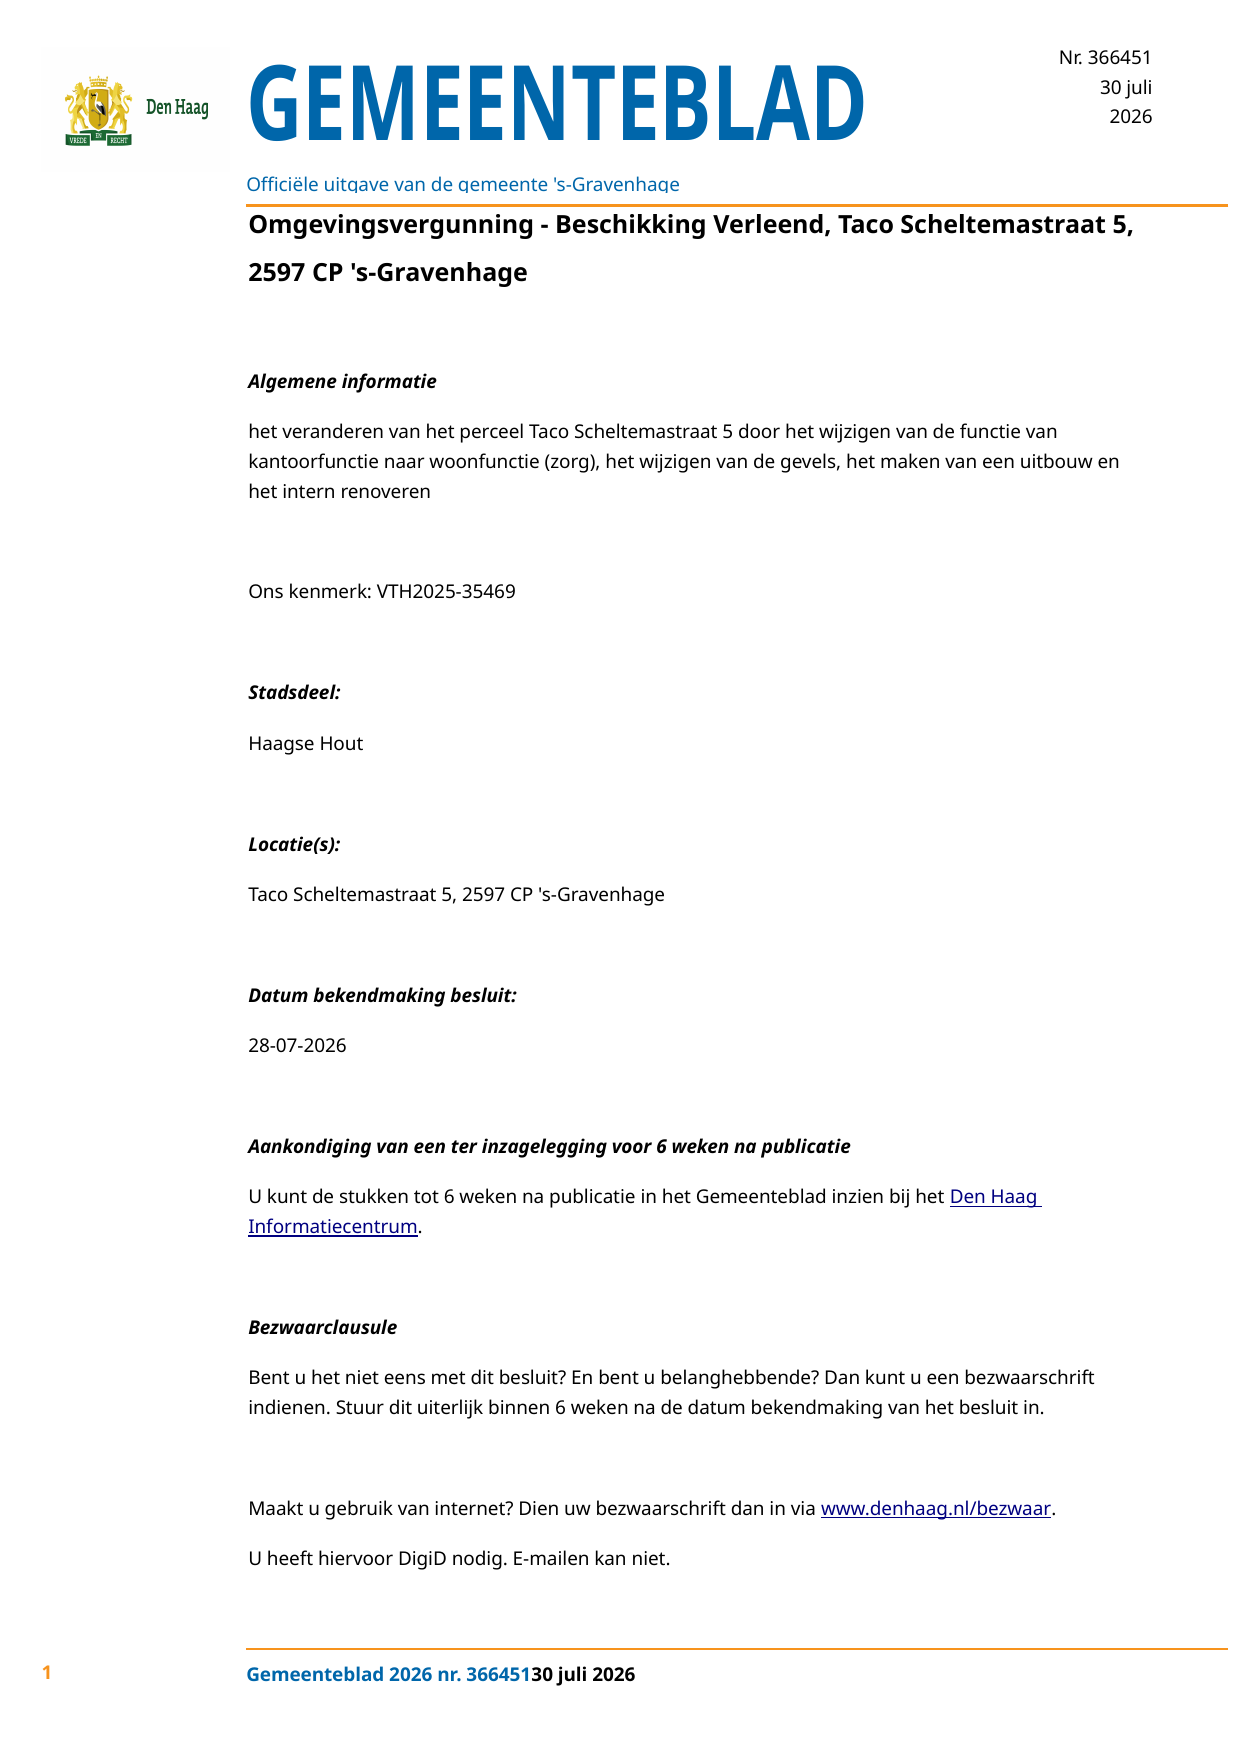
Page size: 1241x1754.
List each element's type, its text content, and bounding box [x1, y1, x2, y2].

text Algemene informatie [248, 368, 1152, 394]
text U kunt de stukken tot 6 weken na publicatie in het Gemeenteblad inzien bij het Den Haag Informatiecentrum. [248, 1184, 1152, 1239]
picture [41, 47, 231, 172]
text Aankondiging van een ter inzagelegging voor 6 weken na publicatie [248, 1133, 1152, 1159]
text Taco Scheltemastraat 5, 2597 CP 's-Gravenhage [248, 881, 1152, 907]
text 28-07-2026 [248, 1032, 1152, 1058]
text het veranderen van het perceel Taco Scheltemastraat 5 door het wijzigen van de functie van kantoorfunctie naar woonfunctie (zorg), het wijzigen van de gevels, het maken van een uitbouw en het intern renoveren [248, 419, 1152, 504]
text Bezwaarclausule [248, 1314, 1152, 1340]
text Maakt u gebruik van internet? Dien uw bezwaarschrift dan in via www.denhaag.nl/bezwaar. [248, 1495, 1152, 1521]
text Stadsdeel: [248, 679, 1152, 705]
text Datum bekendmaking besluit: [248, 982, 1152, 1008]
text Omgevingsvergunning - Beschikking Verleend, Taco Scheltemastraat 5, 2597 CP 's-Gravenhage [248, 207, 1152, 288]
text Ons kenmerk: VTH2025-35469 [248, 579, 1152, 604]
text Locatie(s): [248, 831, 1152, 857]
text Haagse Hout [248, 730, 1152, 756]
text Bent u het niet eens met dit besluit? En bent u belanghebbende? Dan kunt u een bezwaarschrift indienen. Stuur dit uiterlijk binnen 6 weken na de datum bekendmaking van het besluit in. [248, 1364, 1152, 1420]
text U heeft hiervoor DigiD nodig. E-mailen kan niet. [248, 1545, 1152, 1571]
